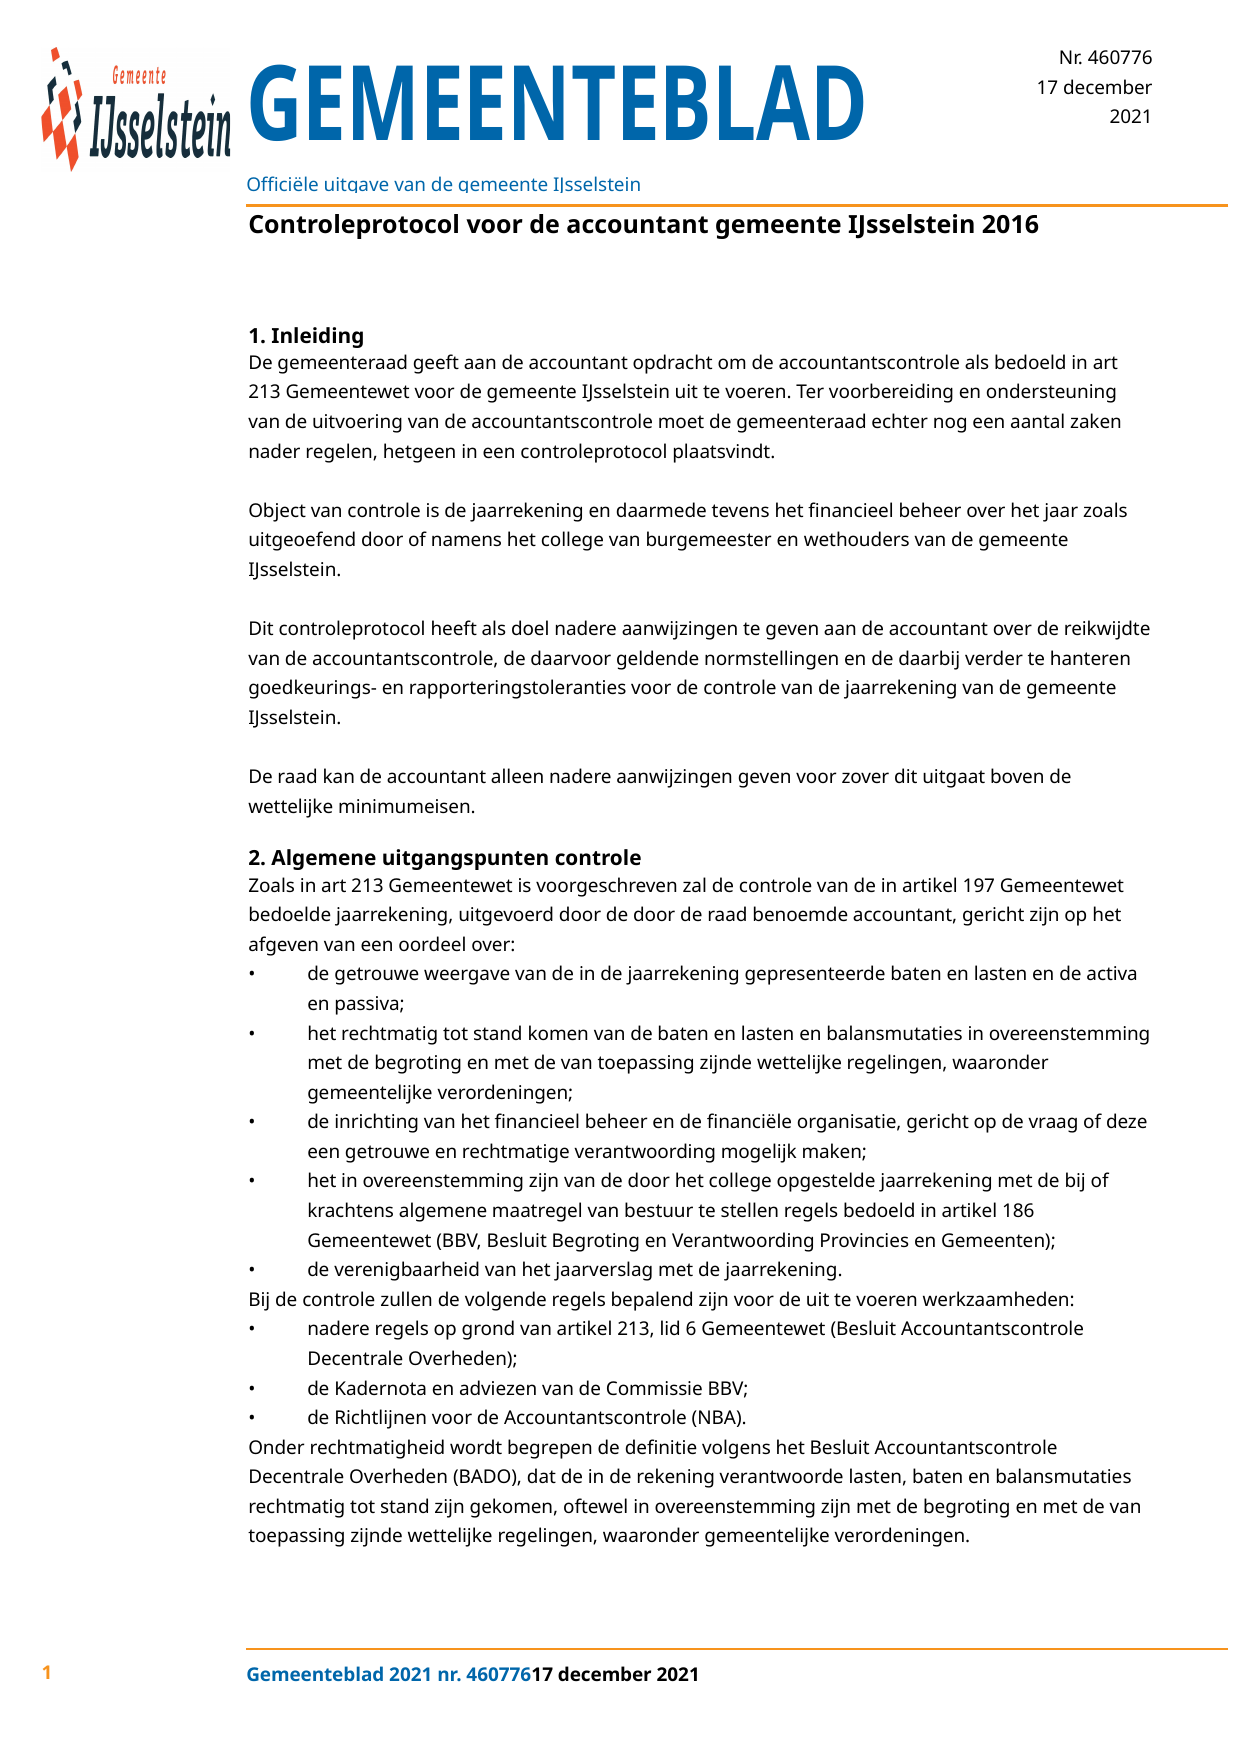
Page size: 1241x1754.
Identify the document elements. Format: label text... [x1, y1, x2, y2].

text De raad kan de accountant alleen nadere aanwijzingen geven voor zover dit uitgaat boven de wettelijke minimumeisen. [248, 763, 1152, 819]
list het rechtmatig tot stand komen van de baten en lasten en balansmutaties in overeenstemming met de begroting en met de van toepassing zijnde wettelijke regelingen, waaronder gemeentelijke verordeningen; [248, 1020, 1152, 1104]
list het in overeenstemming zijn van de door het college opgestelde jaarrekening met de bij of krachtens algemene maatregel van bestuur te stellen regels bedoeld in artikel 186 Gemeentewet (BBV, Besluit Begroting en Verantwoording Provincies en Gemeenten); [248, 1168, 1152, 1252]
text Zoals in art 213 Gemeentewet is voorgeschreven zal de controle van de in artikel 197 Gemeentewet bedoelde jaarrekening, uitgevoerd door de door de raad benoemde accountant, gericht zijn op het afgeven van een oordeel over: [248, 872, 1152, 957]
list de getrouwe weergave van de in de jaarrekening gepresenteerde baten en lasten en de activa en passiva; [248, 961, 1152, 1016]
text 2. Algemene uitgangspunten controle [248, 843, 1152, 872]
text De gemeenteraad geeft aan de accountant opdracht om de accountantscontrole als bedoeld in art 213 Gemeentewet voor de gemeente IJsselstein uit te voeren. Ter voorbereiding en ondersteuning van de uitvoering van de accountantscontrole moet de gemeenteraad echter nog een aantal zaken nader regelen, hetgeen in een controleprotocol plaatsvindt. [248, 349, 1152, 464]
text Onder rechtmatigheid wordt begrepen de definitie volgens het Besluit Accountantscontrole Decentrale Overheden (BADO), dat de in de rekening verantwoorde lasten, baten en balansmutaties rechtmatig tot stand zijn gekomen, oftewel in overeenstemming zijn met de begroting en met de van toepassing zijnde wettelijke regelingen, waaronder gemeentelijke verordeningen. [248, 1434, 1152, 1548]
list de inrichting van het financieel beheer en de financiële organisatie, gericht op de vraag of deze een getrouwe en rechtmatige verantwoording mogelijk maken; [248, 1108, 1152, 1164]
text Controleprotocol voor de accountant gemeente IJsselstein 2016 [248, 207, 1152, 241]
text Bij de controle zullen de volgende regels bepalend zijn voor de uit te voeren werkzaamheden: [248, 1286, 1152, 1312]
text Object van controle is de jaarrekening en daarmede tevens het financieel beheer over het jaar zoals uitgeoefend door of namens het college van burgemeester en wethouders van de gemeente IJsselstein. [248, 497, 1152, 582]
list de Kadernota en adviezen van de Commissie BBV; [248, 1375, 1152, 1400]
picture [41, 47, 231, 172]
list de Richtlijnen voor de Accountantscontrole (NBA). [248, 1404, 1152, 1430]
list nadere regels op grond van artikel 213, lid 6 Gemeentewet (Besluit Accountantscontrole Decentrale Overheden); [248, 1316, 1152, 1371]
list de verenigbaarheid van het jaarverslag met de jaarrekening. [248, 1256, 1152, 1282]
text 1. Inleiding [248, 321, 1152, 349]
text Dit controleprotocol heeft als doel nadere aanwijzingen te geven aan de accountant over de reikwijdte van de accountantscontrole, de daarvoor geldende normstellingen en de daarbij verder te hanteren goedkeurings- en rapporteringstoleranties voor de controle van de jaarrekening van de gemeente IJsselstein. [248, 615, 1152, 730]
